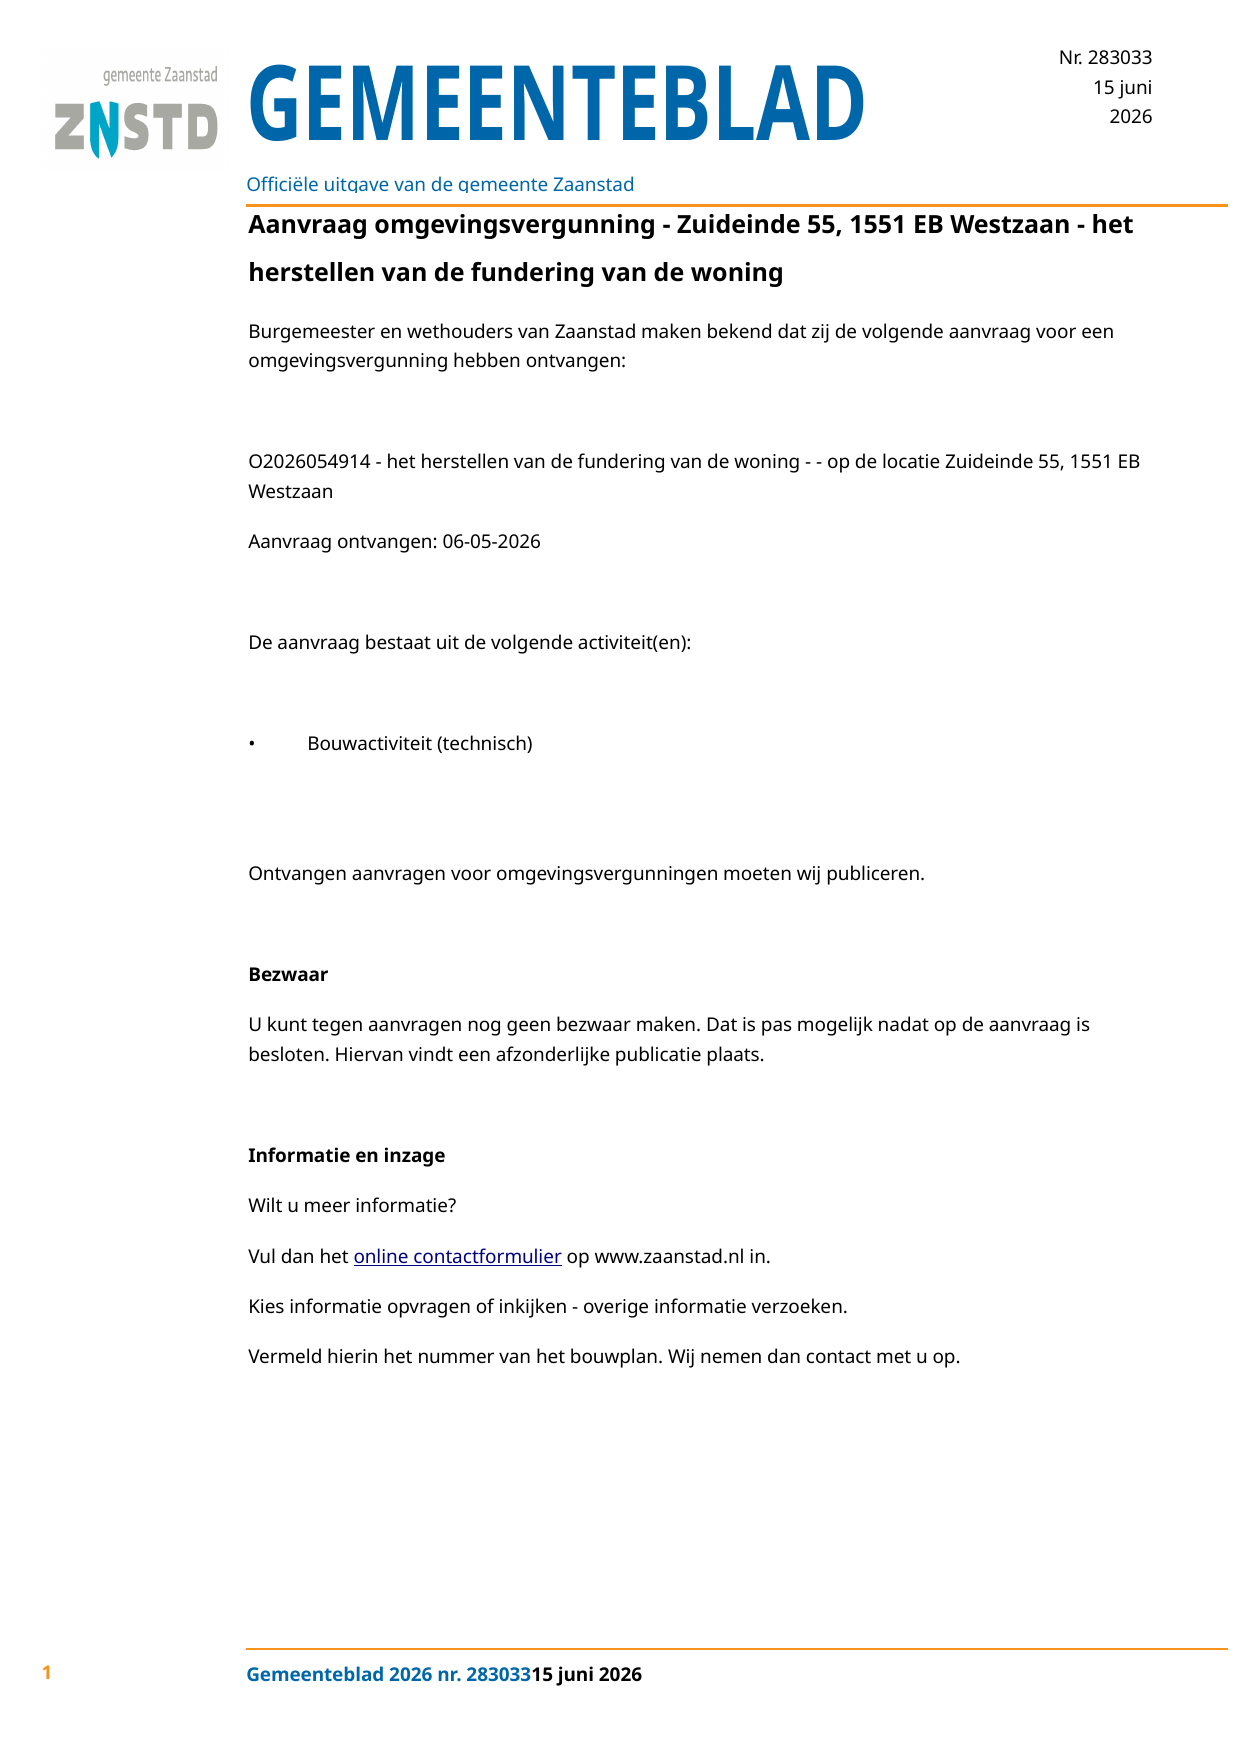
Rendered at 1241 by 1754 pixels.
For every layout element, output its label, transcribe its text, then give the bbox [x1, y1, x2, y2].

text De aanvraag bestaat uit de volgende activiteit(en): [248, 629, 1152, 655]
text Informatie en inzage [248, 1142, 1152, 1168]
text Vul dan het online contactformulier op www.zaanstad.nl in. [248, 1243, 1152, 1269]
text Aanvraag ontvangen: 06-05-2026 [248, 528, 1152, 554]
list Bouwactiviteit (technisch) [248, 730, 1152, 756]
text Wilt u meer informatie? [248, 1192, 1152, 1218]
text U kunt tegen aanvragen nog geen bezwaar maken. Dat is pas mogelijk nadat op de aanvraag is besloten. Hiervan vindt een afzonderlijke publicatie plaats. [248, 1012, 1152, 1067]
text Aanvraag omgevingsvergunning - Zuideinde 55, 1551 EB Westzaan - het herstellen van de fundering van de woning [248, 207, 1152, 288]
text O2026054914 - het herstellen van de fundering van de woning - - op de locatie Zuideinde 55, 1551 EB Westzaan [248, 448, 1152, 504]
picture [41, 47, 231, 172]
text Vermeld hierin het nummer van het bouwplan. Wij nemen dan contact met u op. [248, 1344, 1152, 1369]
text Kies informatie opvragen of inkijken - overige informatie verzoeken. [248, 1293, 1152, 1319]
text Ontvangen aanvragen voor omgevingsvergunningen moeten wij publiceren. [248, 860, 1152, 886]
text Bezwaar [248, 961, 1152, 987]
text Burgemeester en wethouders van Zaanstad maken bekend dat zij de volgende aanvraag voor een omgevingsvergunning hebben ontvangen: [248, 318, 1152, 373]
